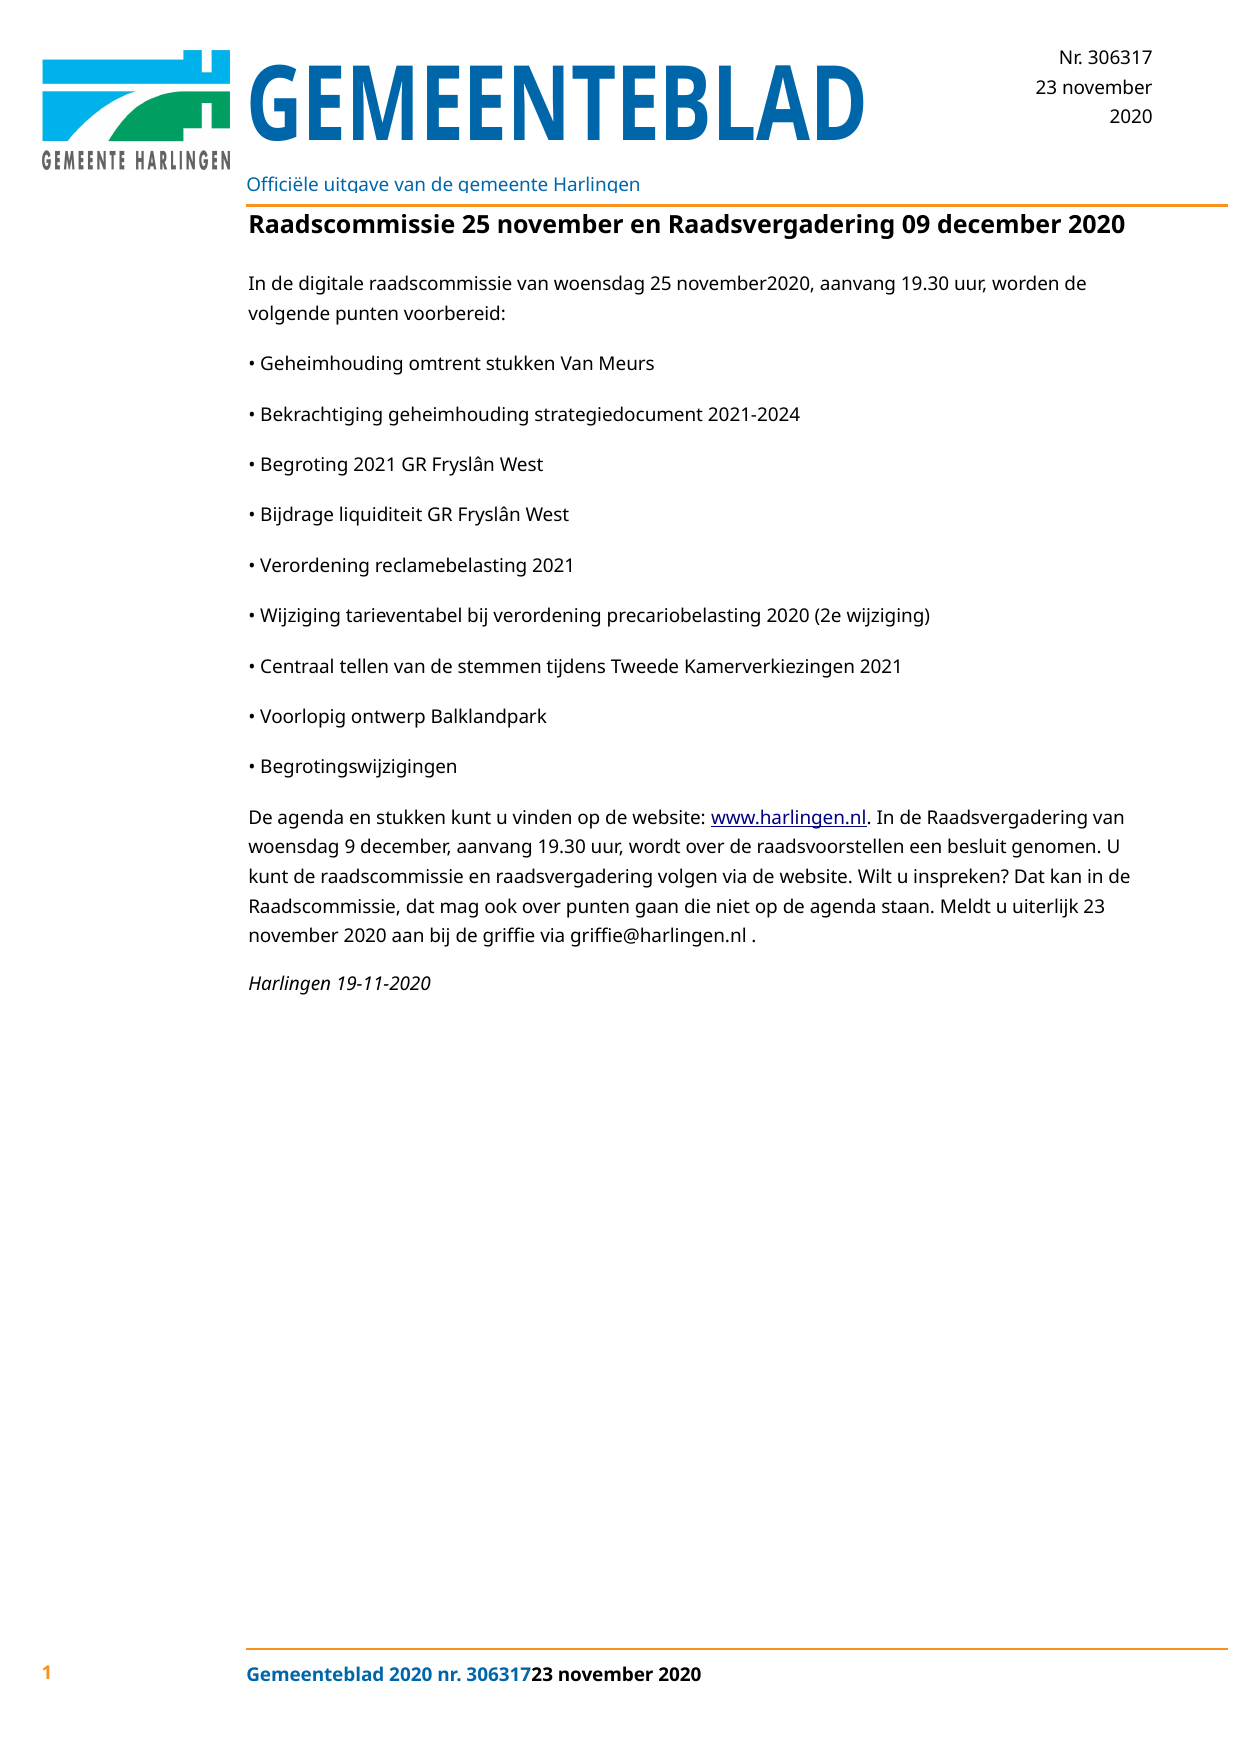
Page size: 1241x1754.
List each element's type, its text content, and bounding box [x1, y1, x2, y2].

text Harlingen 19-11-2020 [248, 970, 1152, 996]
text • Voorlopig ontwerp Balklandpark [248, 703, 1152, 729]
text • Bijdrage liquiditeit GR Fryslân West [248, 502, 1152, 527]
text • Begrotingswijzigingen [248, 754, 1152, 779]
text • Geheimhouding omtrent stukken Van Meurs [248, 350, 1152, 376]
text In de digitale raadscommissie van woensdag 25 november2020, aanvang 19.30 uur, worden de volgende punten voorbereid: [248, 270, 1152, 326]
picture [41, 47, 231, 172]
text • Verordening reclamebelasting 2021 [248, 552, 1152, 578]
text • Wijziging tarieventabel bij verordening precariobelasting 2020 (2e wijziging) [248, 602, 1152, 628]
text • Begroting 2021 GR Fryslân West [248, 451, 1152, 477]
text De agenda en stukken kunt u vinden op de website: www.harlingen.nl. In de Raadsvergadering van woensdag 9 december, aanvang 19.30 uur, wordt over de raadsvoorstellen een besluit genomen. U kunt de raadscommissie en raadsvergadering volgen via de website. Wilt u inspreken? Dat kan in de Raadscommissie, dat mag ook over punten gaan die niet op de agenda staan. Meldt u uiterlijk 23 november 2020 aan bij de griffie via griffie@harlingen.nl . [248, 804, 1152, 948]
text • Centraal tellen van de stemmen tijdens Tweede Kamerverkiezingen 2021 [248, 653, 1152, 678]
text Raadscommissie 25 november en Raadsvergadering 09 december 2020 [248, 207, 1152, 241]
text • Bekrachtiging geheimhouding strategiedocument 2021-2024 [248, 401, 1152, 426]
